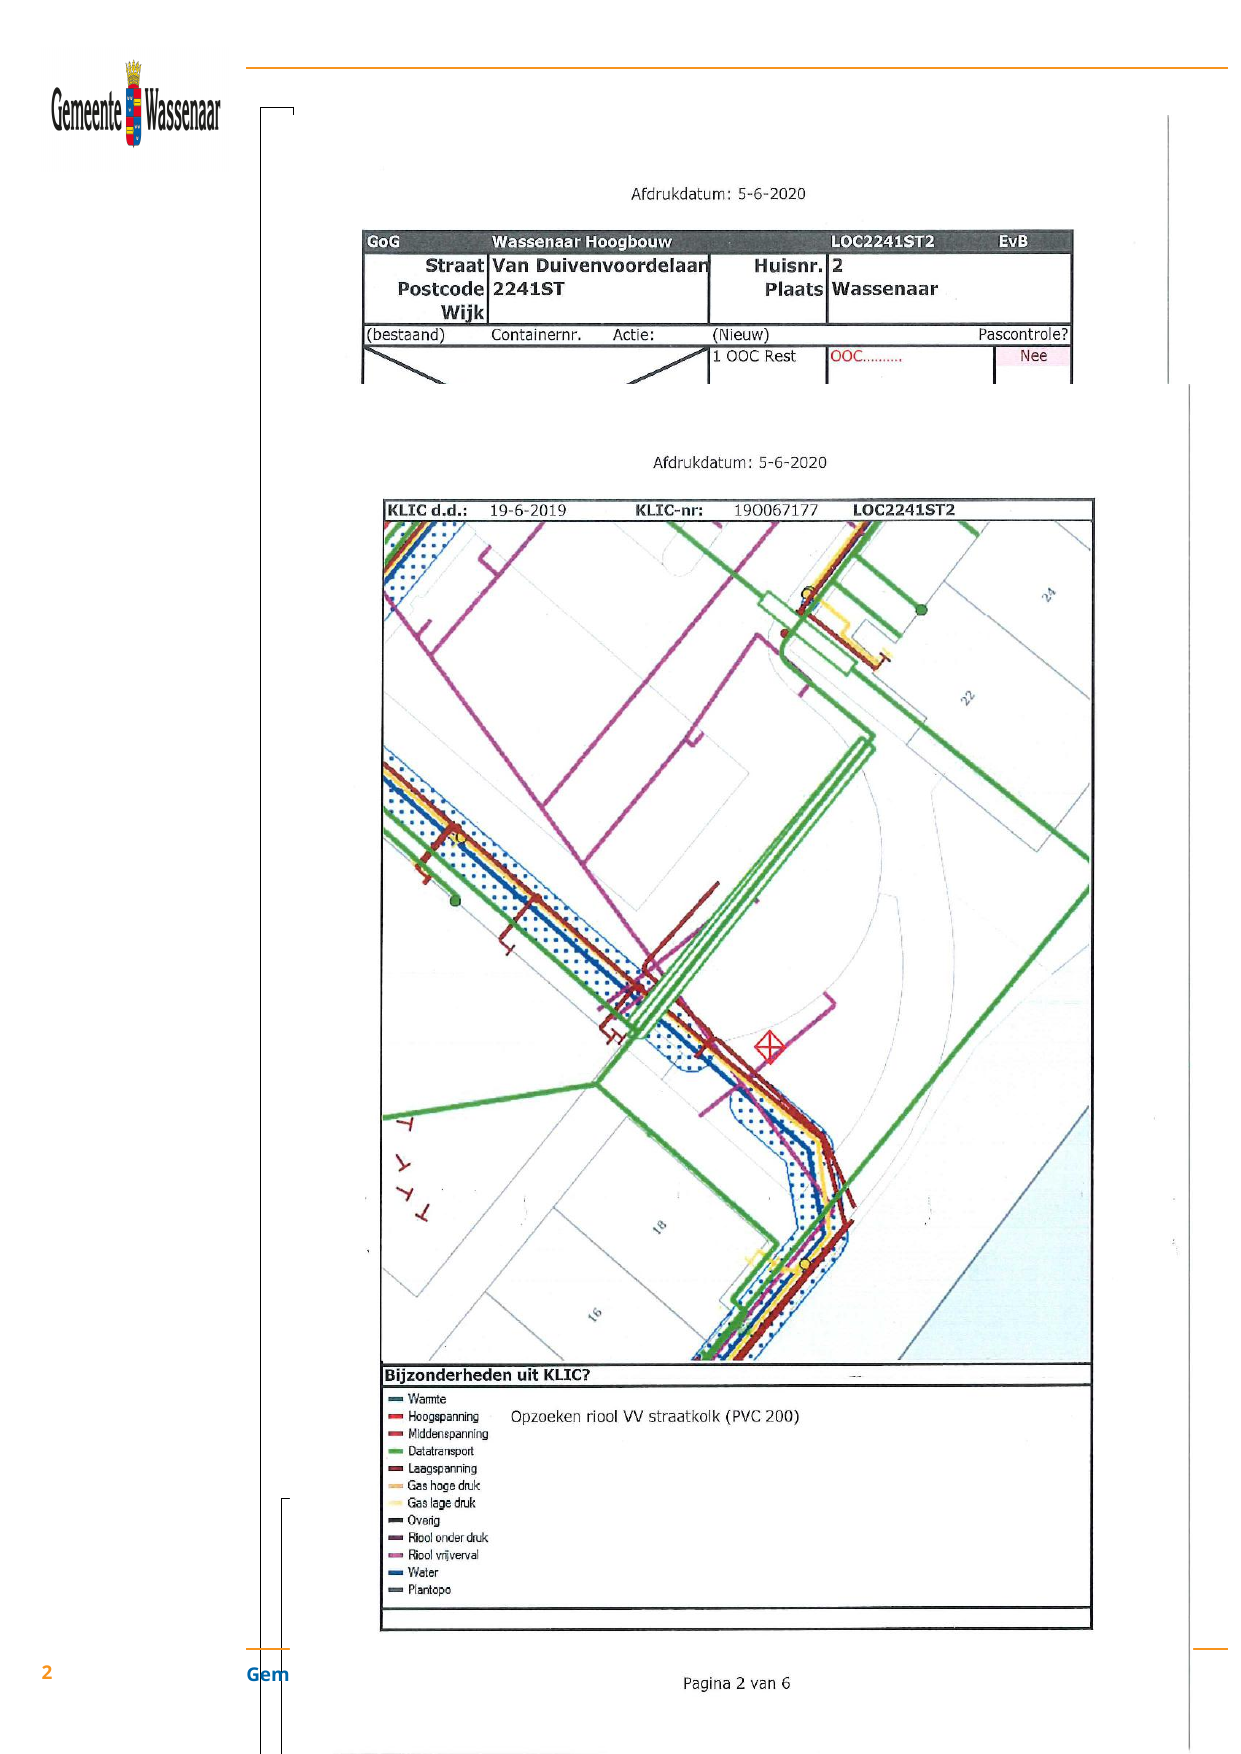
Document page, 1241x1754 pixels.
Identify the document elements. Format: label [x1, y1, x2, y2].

picture [41, 47, 231, 172]
picture [268, 115, 1194, 1754]
